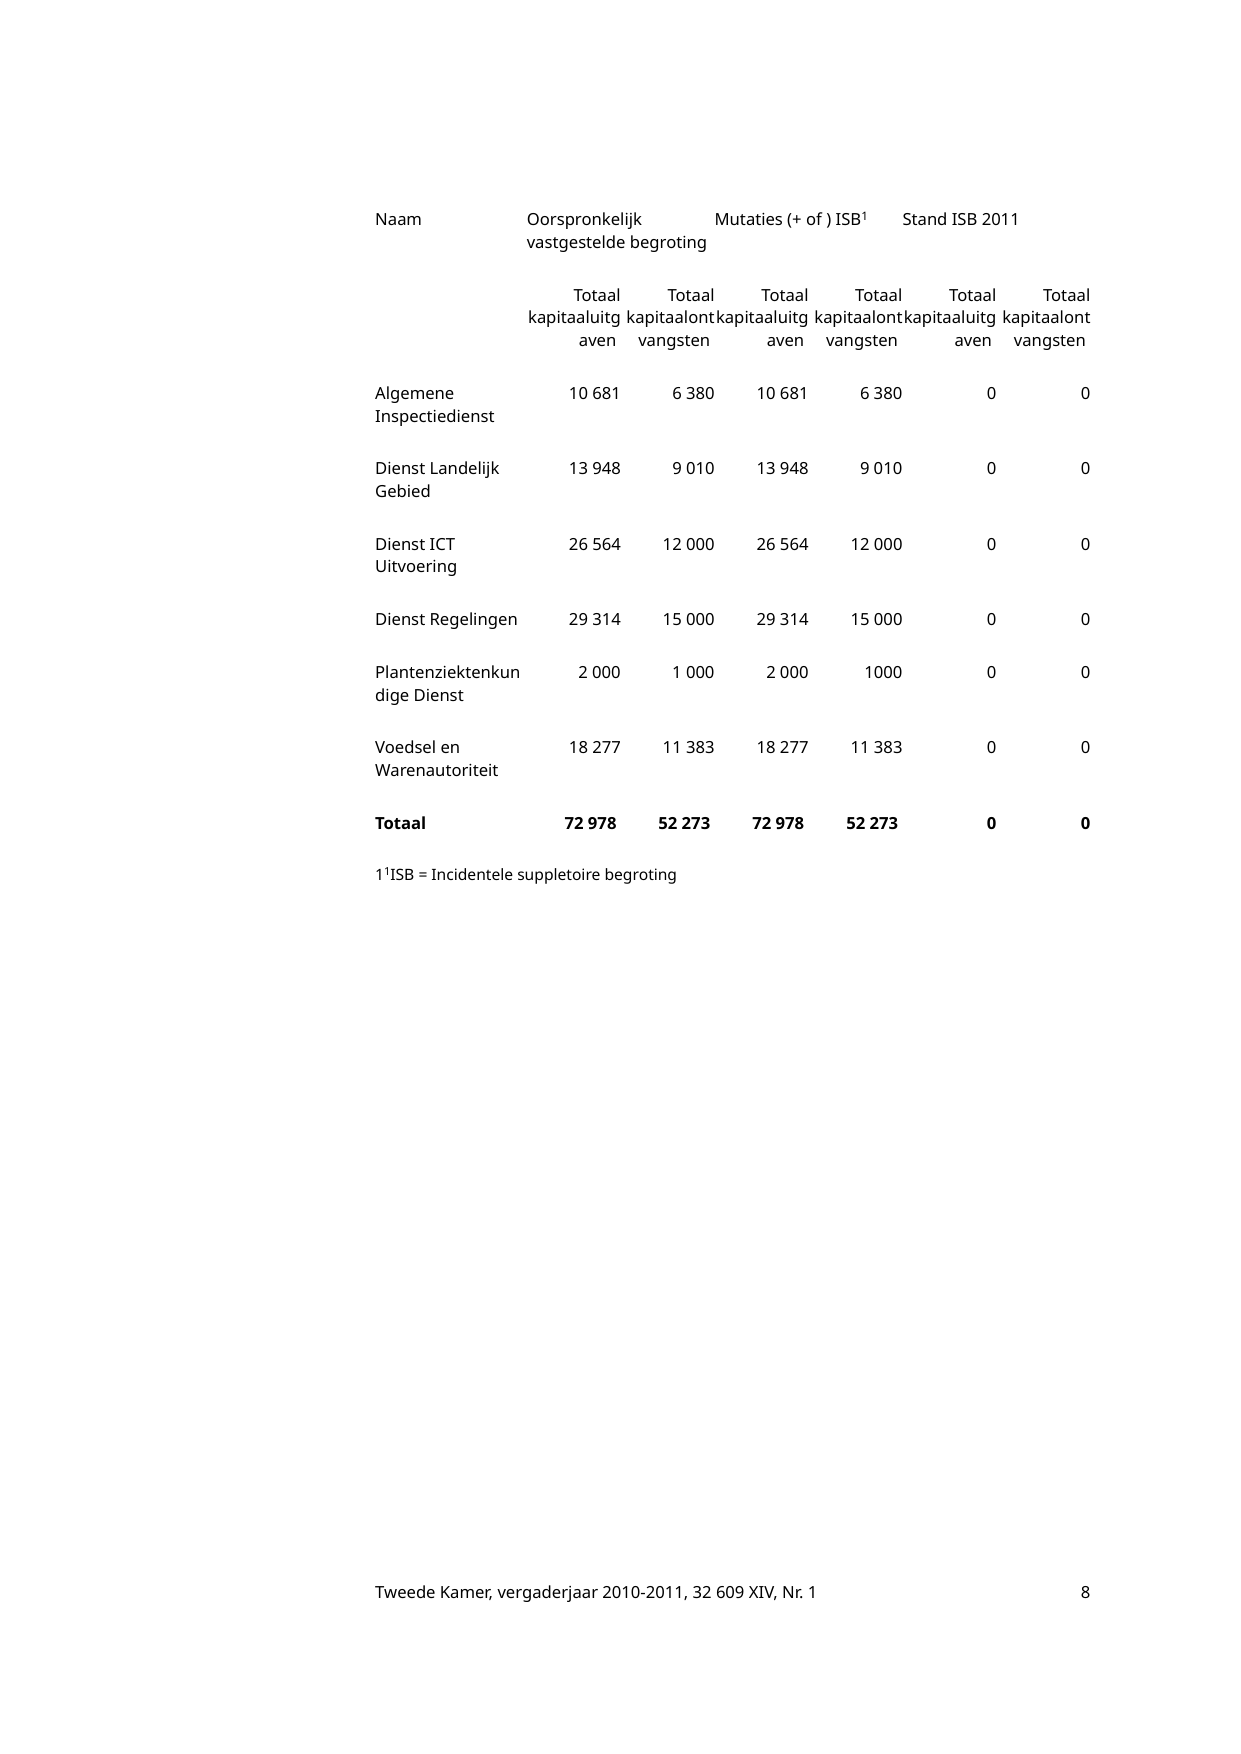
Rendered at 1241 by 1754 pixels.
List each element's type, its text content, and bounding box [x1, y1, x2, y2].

table_cell 0 [996, 811, 1090, 864]
table_cell 11ISB = Incidentele suppletoire begroting [375, 864, 1090, 915]
table_cell Totaal kapitaalontvangsten [996, 283, 1090, 381]
table_cell 11 383 [621, 736, 714, 811]
table_cell Dienst Regelingen [375, 608, 527, 660]
table_cell  29 314 [714, 608, 808, 660]
table_cell Totaal [375, 811, 527, 864]
table_cell  10 681 [714, 381, 808, 457]
table_cell  52 273 [808, 811, 902, 864]
table_cell 52 273 [621, 811, 714, 864]
table_cell Algemene Inspectiedienst [375, 381, 527, 457]
table_cell 2 000 [527, 660, 621, 736]
table_cell Dienst Landelijk Gebied [375, 457, 527, 532]
table_cell  72 978 [714, 811, 808, 864]
table_cell 0 [996, 660, 1090, 736]
table_cell 9 010 [621, 457, 714, 532]
table_cell  26 564 [714, 532, 808, 608]
table_cell 18 277 [527, 736, 621, 811]
table_cell 12 000 [621, 532, 714, 608]
table_cell Plantenziektenkundige Dienst [375, 660, 527, 736]
table_cell 0 [902, 608, 996, 660]
table_cell 26 564 [527, 532, 621, 608]
table_cell 0 [996, 532, 1090, 608]
table_cell  13 948 [714, 457, 808, 532]
table_cell 0 [996, 736, 1090, 811]
table_cell 13 948 [527, 457, 621, 532]
table_header Naam [375, 208, 527, 283]
table_cell 1 000 [621, 660, 714, 736]
table_cell 0 [902, 811, 996, 864]
table_cell 10 681 [527, 381, 621, 457]
table_cell  12 000 [808, 532, 902, 608]
table_cell 0 [902, 457, 996, 532]
table_cell 0 [996, 457, 1090, 532]
table_cell 0 [902, 736, 996, 811]
table_cell Voedsel en Warenautoriteit [375, 736, 527, 811]
table_cell Totaal kapitaalontvangsten [621, 283, 714, 381]
table_header Oorspronkelijk vastgestelde begroting [527, 208, 714, 283]
table_cell  1000 [808, 660, 902, 736]
table_cell  9 010 [808, 457, 902, 532]
table_cell  18 277 [714, 736, 808, 811]
table_cell Totaal kapitaaluitgaven [902, 283, 996, 381]
table_cell 72 978 [527, 811, 621, 864]
table_cell 29 314 [527, 608, 621, 660]
table_header Mutaties (+ of ) ISB1 [714, 208, 902, 283]
table_cell 0 [996, 381, 1090, 457]
table_cell 6 380 [621, 381, 714, 457]
table_cell 0 [902, 532, 996, 608]
table_cell  15 000 [808, 608, 902, 660]
table_cell 0 [996, 608, 1090, 660]
table_cell 0 [902, 381, 996, 457]
table_cell 0 [902, 660, 996, 736]
table_header Stand ISB 2011 [902, 208, 1090, 283]
table_cell  2 000 [714, 660, 808, 736]
table_cell [375, 283, 527, 381]
table_cell Totaal kapitaalontvangsten [808, 283, 902, 381]
table_cell  6 380 [808, 381, 902, 457]
table_cell Dienst ICT Uitvoering [375, 532, 527, 608]
table_cell  11 383 [808, 736, 902, 811]
table_cell 15 000 [621, 608, 714, 660]
table_cell Totaal kapitaaluitgaven [527, 283, 621, 381]
table_cell Totaal kapitaaluitgaven [714, 283, 808, 381]
